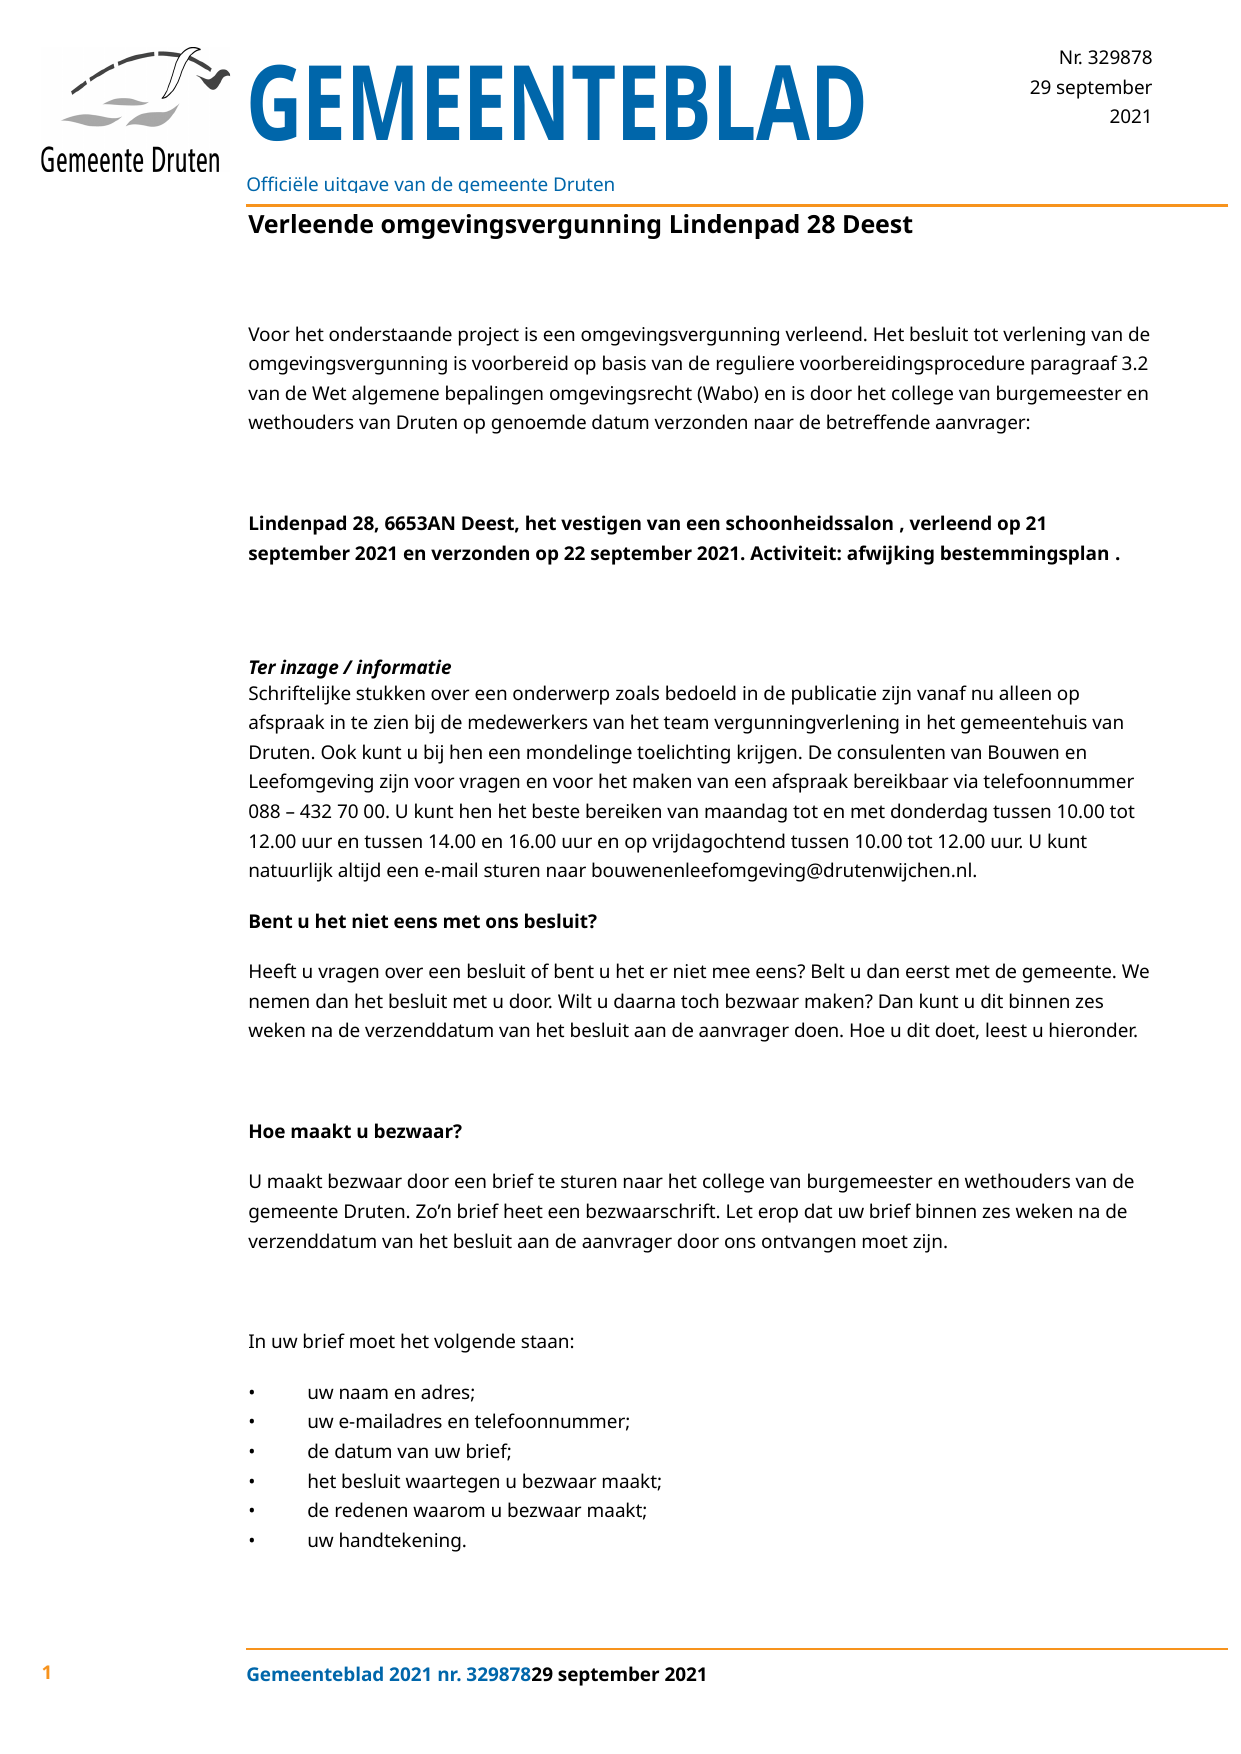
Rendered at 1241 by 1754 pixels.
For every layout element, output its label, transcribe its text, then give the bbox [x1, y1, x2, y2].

text Verleende omgevingsvergunning Lindenpad 28 Deest [248, 207, 1152, 241]
list de datum van uw brief; [248, 1438, 1152, 1464]
text Hoe maakt u bezwaar? [248, 1118, 1152, 1144]
text Lindenpad 28, 6653AN Deest, het vestigen van een schoonheidssalon , verleend op 21 september 2021 en verzonden op 22 september 2021. Activiteit: afwijking bestemmingsplan . [248, 510, 1152, 566]
list uw naam en adres; [248, 1379, 1152, 1405]
text Schriftelijke stukken over een onderwerp zoals bedoeld in de publicatie zijn vanaf nu alleen op afspraak in te zien bij de medewerkers van het team vergunningverlening in het gemeentehuis van Druten. Ook kunt u bij hen een mondelinge toelichting krijgen. De consulenten van Bouwen en Leefomgeving zijn voor vragen en voor het maken van een afspraak bereikbaar via telefoonnummer 088 – 432 70 00. U kunt hen het beste bereiken van maandag tot en met donderdag tussen 10.00 tot 12.00 uur en tussen 14.00 en 16.00 uur en op vrijdagochtend tussen 10.00 tot 12.00 uur. U kunt natuurlijk altijd een e-mail sturen naar bouwenenleefomgeving@drutenwijchen.nl. [248, 680, 1152, 883]
text Heeft u vragen over een besluit of bent u het er niet mee eens? Belt u dan eerst met de gemeente. We nemen dan het besluit met u door. Wilt u daarna toch bezwaar maken? Dan kunt u dit binnen zes weken na de verzenddatum van het besluit aan de aanvrager doen. Hoe u dit doet, leest u hieronder. [248, 958, 1152, 1043]
list uw handtekening. [248, 1527, 1152, 1553]
list de redenen waarom u bezwaar maakt; [248, 1497, 1152, 1523]
text U maakt bezwaar door een brief te sturen naar het college van burgemeester en wethouders van de gemeente Druten. Zo’n brief heet een bezwaarschrift. Let erop dat uw brief binnen zes weken na de verzenddatum van het besluit aan de aanvrager door ons ontvangen moet zijn. [248, 1169, 1152, 1254]
list uw e-mailadres en telefoonnummer; [248, 1409, 1152, 1434]
text Voor het onderstaande project is een omgevingsvergunning verleend. Het besluit tot verlening van de omgevingsvergunning is voorbereid op basis van de reguliere voorbereidingsprocedure paragraaf 3.2 van de Wet algemene bepalingen omgevingsrecht (Wabo) en is door het college van burgemeester en wethouders van Druten op genoemde datum verzonden naar de betreffende aanvrager: [248, 321, 1152, 435]
list het besluit waartegen u bezwaar maakt; [248, 1468, 1152, 1494]
text Bent u het niet eens met ons besluit? [248, 908, 1152, 934]
picture [41, 47, 231, 172]
text Ter inzage / informatie [248, 654, 1152, 680]
text In uw brief moet het volgende staan: [248, 1329, 1152, 1354]
